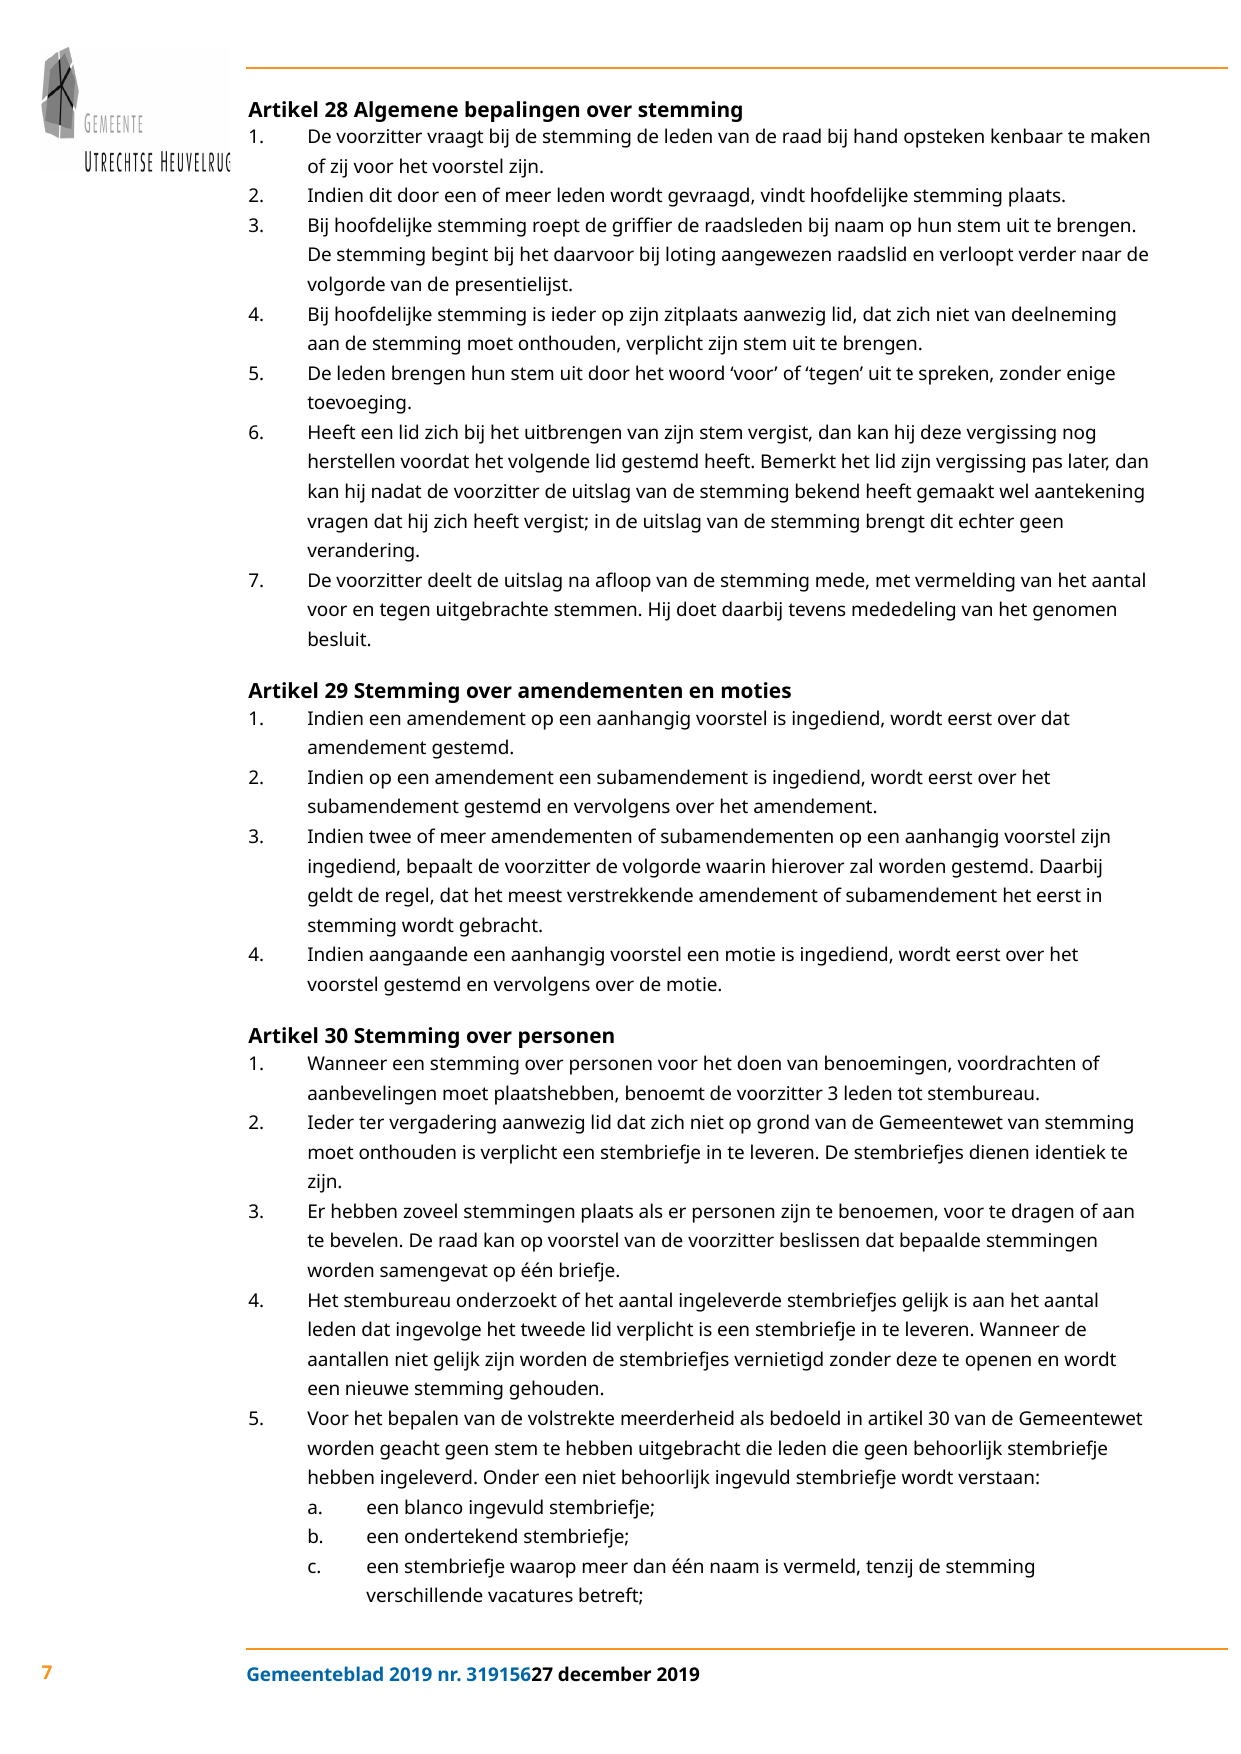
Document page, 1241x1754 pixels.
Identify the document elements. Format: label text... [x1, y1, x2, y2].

list De voorzitter deelt de uitslag na afloop van de stemming mede, met vermelding van het aantal voor en tegen uitgebrachte stemmen. Hij doet daarbij tevens mededeling van het genomen besluit. [248, 567, 1152, 652]
list een stembriefje waarop meer dan één naam is vermeld, tenzij de stemming verschillende vacatures betreft; [307, 1553, 1152, 1608]
list De leden brengen hun stem uit door het woord ‘voor’ of ‘tegen’ uit te spreken, zonder enige toevoeging. [248, 360, 1152, 415]
text Artikel 28 Algemene bepalingen over stemming [248, 95, 1152, 123]
list Voor het bepalen van de volstrekte meerderheid als bedoeld in artikel 30 van de Gemeentewet worden geacht geen stem te hebben uitgebracht die leden die geen behoorlijk stembriefje hebben ingeleverd. Onder een niet behoorlijk ingevuld stembriefje wordt verstaan: [248, 1405, 1152, 1490]
list een ondertekend stembriefje; [307, 1523, 1152, 1549]
list een blanco ingevuld stembriefje; [307, 1494, 1152, 1519]
list Bij hoofdelijke stemming roept de griffier de raadsleden bij naam op hun stem uit te brengen. De stemming begint bij het daarvoor bij loting aangewezen raadslid en verloopt verder naar de volgorde van de presentielijst. [248, 212, 1152, 297]
list De voorzitter vraagt bij de stemming de leden van de raad bij hand opsteken kenbaar te maken of zij voor het voorstel zijn. [248, 123, 1152, 178]
list Wanneer een stemming over personen voor het doen van benoemingen, voordrachten of aanbevelingen moet plaatshebben, benoemt de voorzitter 3 leden tot stembureau. [248, 1050, 1152, 1105]
list Indien twee of meer amendementen of subamendementen op een aanhangig voorstel zijn ingediend, bepaalt de voorzitter de volgorde waarin hierover zal worden gestemd. Daarbij geldt de regel, dat het meest verstrekkende amendement of subamendement het eerst in stemming wordt gebracht. [248, 823, 1152, 938]
text Artikel 29 Stemming over amendementen en moties [248, 677, 1152, 705]
list Bij hoofdelijke stemming is ieder op zijn zitplaats aanwezig lid, dat zich niet van deelneming aan de stemming moet onthouden, verplicht zijn stem uit te brengen. [248, 301, 1152, 356]
list Er hebben zoveel stemmingen plaats als er personen zijn te benoemen, voor te dragen of aan te bevelen. De raad kan op voorstel van de voorzitter beslissen dat bepaalde stemmingen worden samengevat op één briefje. [248, 1198, 1152, 1283]
list Indien dit door een of meer leden wordt gevraagd, vindt hoofdelijke stemming plaats. [248, 182, 1152, 208]
list Het stembureau onderzoekt of het aantal ingeleverde stembriefjes gelijk is aan het aantal leden dat ingevolge het tweede lid verplicht is een stembriefje in te leveren. Wanneer de aantallen niet gelijk zijn worden de stembriefjes vernietigd zonder deze te openen en wordt een nieuwe stemming gehouden. [248, 1287, 1152, 1401]
list Indien aangaande een aanhangig voorstel een motie is ingediend, wordt eerst over het voorstel gestemd en vervolgens over de motie. [248, 942, 1152, 997]
text Artikel 30 Stemming over personen [248, 1022, 1152, 1050]
list Indien een amendement op een aanhangig voorstel is ingediend, wordt eerst over dat amendement gestemd. [248, 705, 1152, 760]
picture [41, 47, 231, 172]
list Heeft een lid zich bij het uitbrengen van zijn stem vergist, dan kan hij deze vergissing nog herstellen voordat het volgende lid gestemd heeft. Bemerkt het lid zijn vergissing pas later, dan kan hij nadat de voorzitter de uitslag van de stemming bekend heeft gemaakt wel aantekening vragen dat hij zich heeft vergist; in de uitslag van de stemming brengt dit echter geen verandering. [248, 419, 1152, 563]
list Indien op een amendement een subamendement is ingediend, wordt eerst over het subamendement gestemd en vervolgens over het amendement. [248, 764, 1152, 819]
list Ieder ter vergadering aanwezig lid dat zich niet op grond van de Gemeentewet van stemming moet onthouden is verplicht een stembriefje in te leveren. De stembriefjes dienen identiek te zijn. [248, 1109, 1152, 1194]
